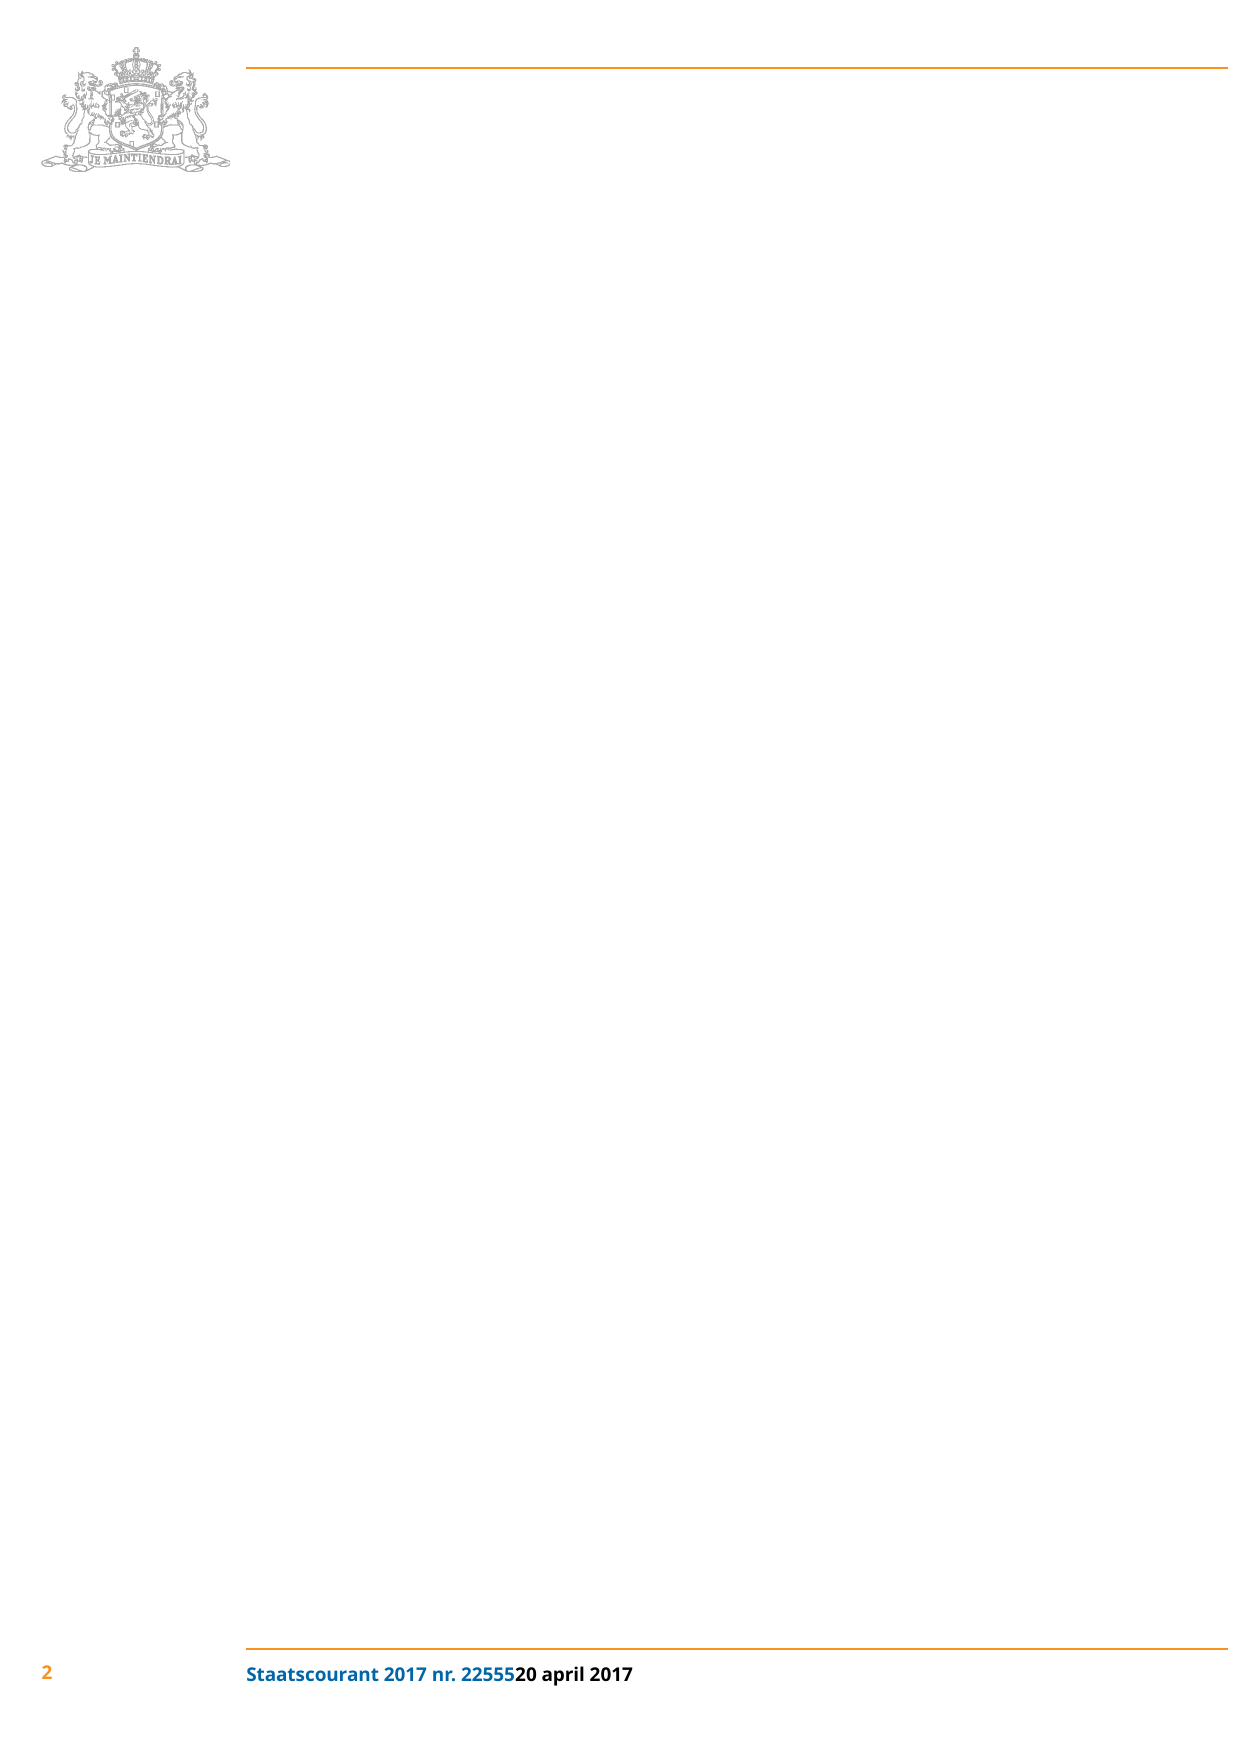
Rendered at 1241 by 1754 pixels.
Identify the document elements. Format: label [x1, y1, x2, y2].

picture [41, 47, 231, 172]
